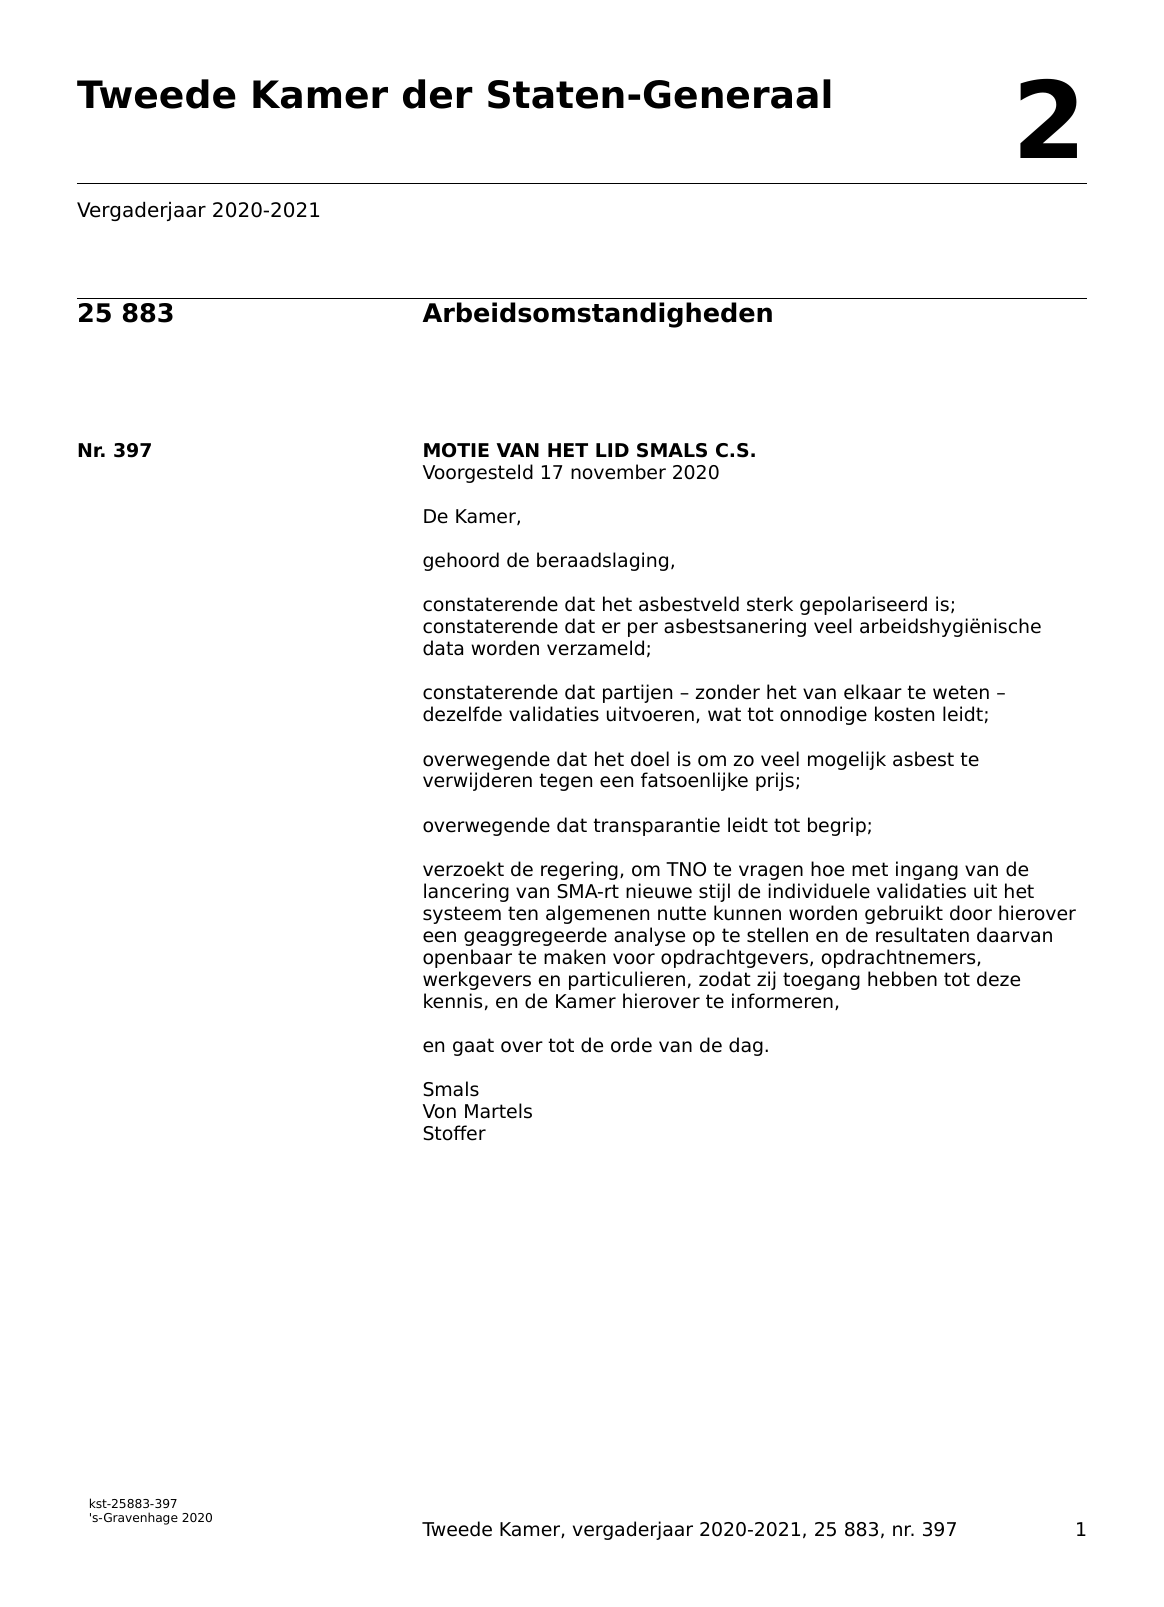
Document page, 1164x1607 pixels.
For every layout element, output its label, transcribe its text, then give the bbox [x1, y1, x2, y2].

text constaterende dat partijen – zonder het van elkaar te weten – dezelfde validaties uitvoeren, wat tot onnodige kosten leidt; [422, 682, 1087, 726]
text Smals [422, 1079, 1087, 1101]
text kst-25883-397 [88, 1497, 323, 1511]
text en gaat over tot de orde van de dag. [422, 1035, 1087, 1057]
subtitle 25 883 Arbeidsomstandigheden [77, 299, 1087, 329]
text Stoffer [422, 1123, 1087, 1145]
subtitle Nr. 397 MOTIE VAN HET LID SMALS C.S. [77, 440, 1087, 462]
text Von Martels [422, 1101, 1087, 1123]
text constaterende dat er per asbestsanering veel arbeidshygiënische data worden verzameld; [422, 616, 1087, 660]
table_header 2 [886, 59, 1087, 183]
text 's-Gravenhage 2020 [88, 1511, 323, 1525]
table_cell Vergaderjaar 2020-2021 [77, 184, 1087, 298]
text overwegende dat transparantie leidt tot begrip; [422, 814, 1087, 837]
text gehoord de beraadslaging, [422, 550, 1087, 572]
table_header Tweede Kamer der Staten-Generaal [77, 59, 886, 183]
text verzoekt de regering, om TNO te vragen hoe met ingang van de lancering van SMA-rt nieuwe stijl de individuele validaties uit het systeem ten algemenen nutte kunnen worden gebruikt door hierover een geaggregeerde analyse op te stellen en de resultaten daarvan openbaar te maken voor opdrachtgevers, opdrachtnemers, werkgevers en particulieren, zodat zij toegang hebben tot deze kennis, en de Kamer hierover te informeren, [422, 859, 1087, 1013]
text constaterende dat het asbestveld sterk gepolariseerd is; [422, 594, 1087, 616]
text Voorgesteld 17 november 2020 [422, 462, 1087, 484]
text De Kamer, [422, 506, 1087, 528]
text overwegende dat het doel is om zo veel mogelijk asbest te verwijderen tegen een fatsoenlijke prijs; [422, 748, 1087, 792]
